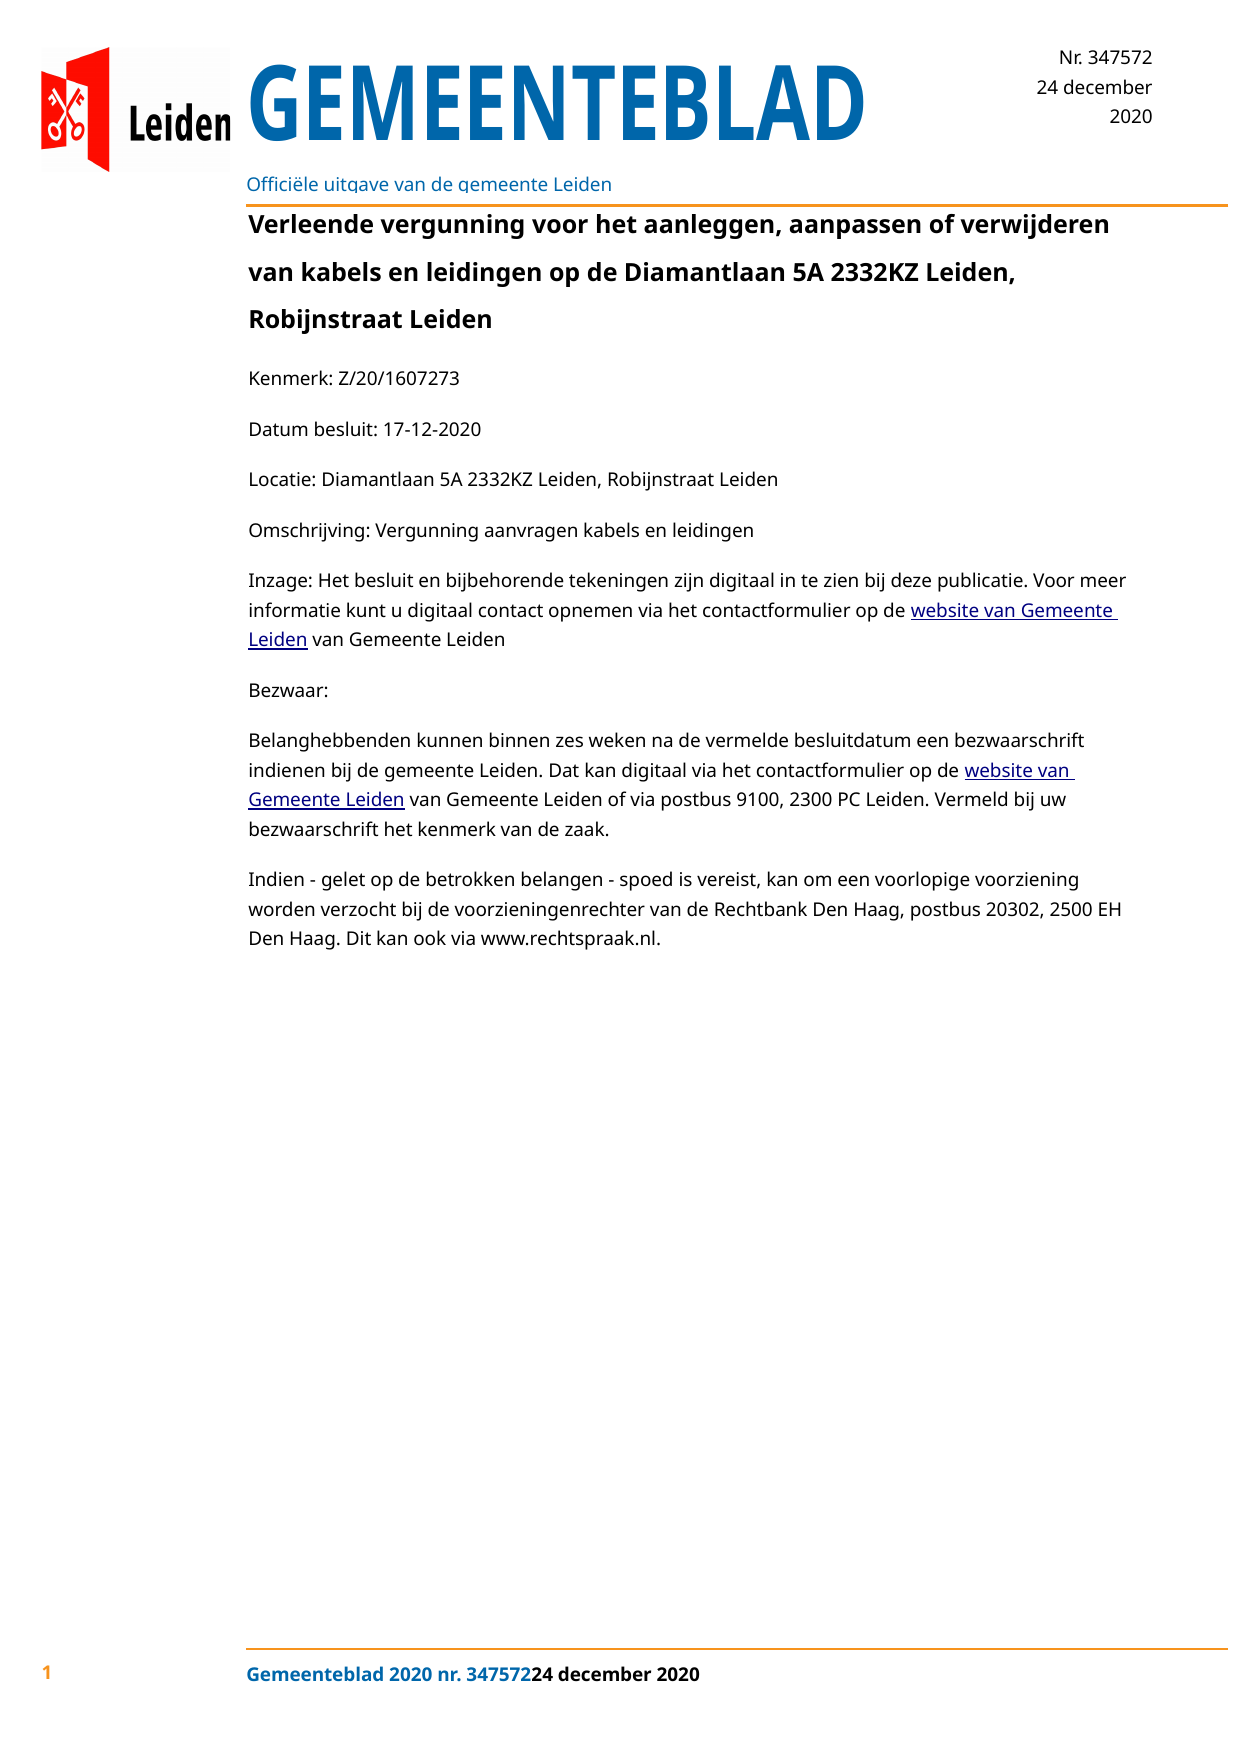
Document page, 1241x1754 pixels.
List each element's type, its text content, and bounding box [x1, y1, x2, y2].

text Belanghebbenden kunnen binnen zes weken na de vermelde besluitdatum een bezwaarschrift indienen bij de gemeente Leiden. Dat kan digitaal via het contactformulier op de website van Gemeente Leiden van Gemeente Leiden of via postbus 9100, 2300 PC Leiden. Vermeld bij uw bezwaarschrift het kenmerk van de zaak. [248, 727, 1152, 842]
text Verleende vergunning voor het aanleggen, aanpassen of verwijderen van kabels en leidingen op de Diamantlaan 5A 2332KZ Leiden, Robijnstraat Leiden [248, 207, 1152, 336]
picture [41, 47, 231, 172]
text Kenmerk: Z/20/1607273 [248, 366, 1152, 391]
text Omschrijving: Vergunning aanvragen kabels en leidingen [248, 517, 1152, 542]
text Bezwaar: [248, 677, 1152, 702]
text Locatie: Diamantlaan 5A 2332KZ Leiden, Robijnstraat Leiden [248, 466, 1152, 492]
text Indien - gelet op de betrokken belangen - spoed is vereist, kan om een voorlopige voorziening worden verzocht bij de voorzieningenrechter van de Rechtbank Den Haag, postbus 20302, 2500 EH Den Haag. Dit kan ook via www.rechtspraak.nl. [248, 866, 1152, 951]
text Datum besluit: 17-12-2020 [248, 416, 1152, 442]
text Inzage: Het besluit en bijbehorende tekeningen zijn digitaal in te zien bij deze publicatie. Voor meer informatie kunt u digitaal contact opnemen via het contactformulier op de website van Gemeente Leiden van Gemeente Leiden [248, 567, 1152, 652]
